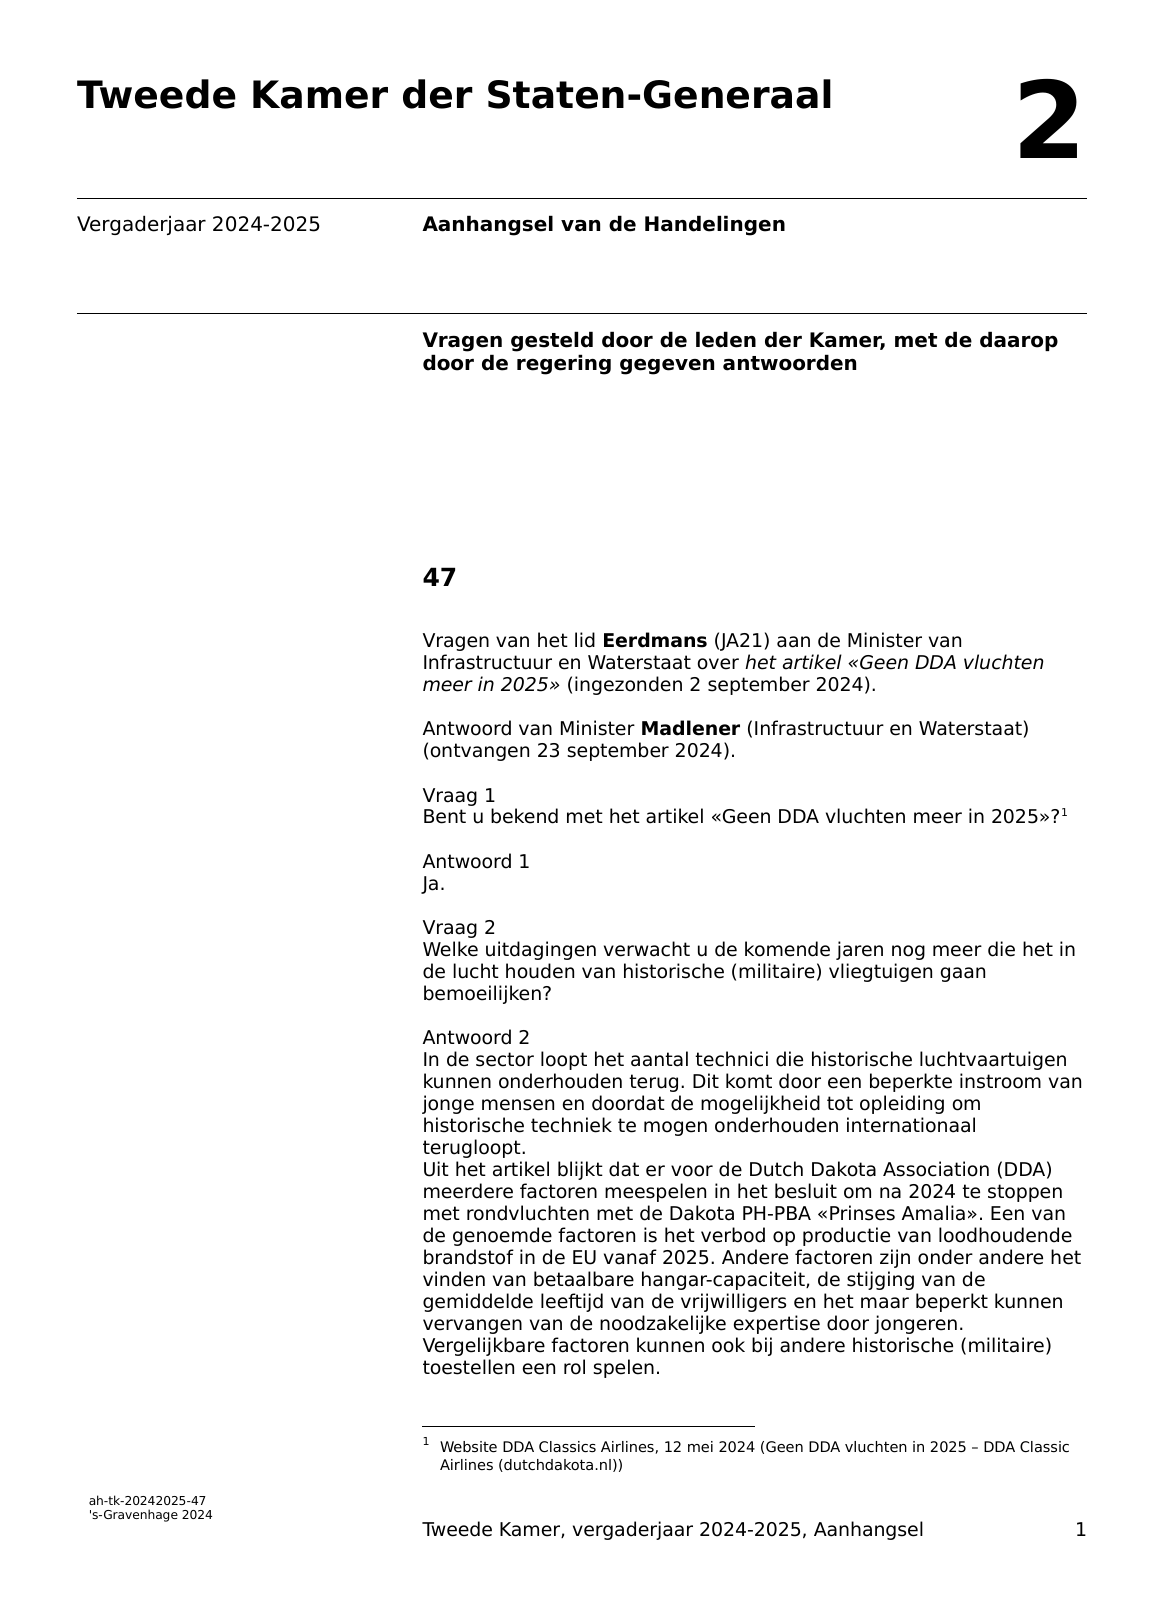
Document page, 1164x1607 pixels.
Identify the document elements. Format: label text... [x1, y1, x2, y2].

text Vraag 2 [422, 917, 1087, 939]
text ah-tk-20242025-47 [88, 1494, 323, 1508]
text Welke uitdagingen verwacht u de komende jaren nog meer die het in de lucht houden van historische (militaire) vliegtuigen gaan bemoeilijken? [422, 939, 1087, 1005]
text Website DDA Classics Airlines, 12 mei 2024 (Geen DDA vluchten in 2025 – DDA Classic Airlines (dutchdakota.nl)) [422, 1435, 1087, 1474]
text In de sector loopt het aantal technici die historische luchtvaartuigen kunnen onderhouden terug. Dit komt door een beperkte instroom van jonge mensen en doordat de mogelijkheid tot opleiding om historische techniek te mogen onderhouden internationaal terugloopt. [422, 1049, 1087, 1159]
table_cell Vergaderjaar 2024-2025 [77, 199, 422, 313]
text Uit het artikel blijkt dat er voor de Dutch Dakota Association (DDA) meerdere factoren meespelen in het besluit om na 2024 te stoppen met rondvluchten met de Dakota PH-PBA «Prinses Amalia». Een van de genoemde factoren is het verbod op productie van loodhoudende brandstof in de EU vanaf 2025. Andere factoren zijn onder andere het vinden van betaalbare hangar-capaciteit, de stijging van de gemiddelde leeftijd van de vrijwilligers en het maar beperkt kunnen vervangen van de noodzakelijke expertise door jongeren. Vergelijkbare factoren kunnen ook bij andere historische (militaire) toestellen een rol spelen. [422, 1159, 1087, 1378]
table_cell Aanhangsel van de Handelingen [422, 199, 1087, 313]
text Vraag 1 [422, 784, 1087, 806]
text Antwoord 2 [422, 1027, 1087, 1049]
text Vragen van het lid Eerdmans (JA21) aan de Minister van Infrastructuur en Waterstaat over het artikel «Geen DDA vluchten meer in 2025» (ingezonden 2 september 2024). [422, 630, 1087, 696]
text Antwoord van Minister Madlener (Infrastructuur en Waterstaat) (ontvangen 23 september 2024). [422, 718, 1087, 762]
table_header Tweede Kamer der Staten-Generaal [77, 59, 886, 198]
text 47 [422, 563, 1087, 592]
text 's-Gravenhage 2024 [88, 1508, 323, 1522]
text Bent u bekend met het artikel «Geen DDA vluchten meer in 2025»? [422, 806, 1087, 828]
text Antwoord 1 [422, 851, 1087, 873]
table_cell Vragen gesteld door de leden der Kamer, met de daarop door de regering gegeven antwoorden [422, 314, 1087, 375]
table_cell [77, 314, 422, 375]
text Ja. [422, 873, 1087, 894]
table_header 2 [886, 59, 1087, 198]
